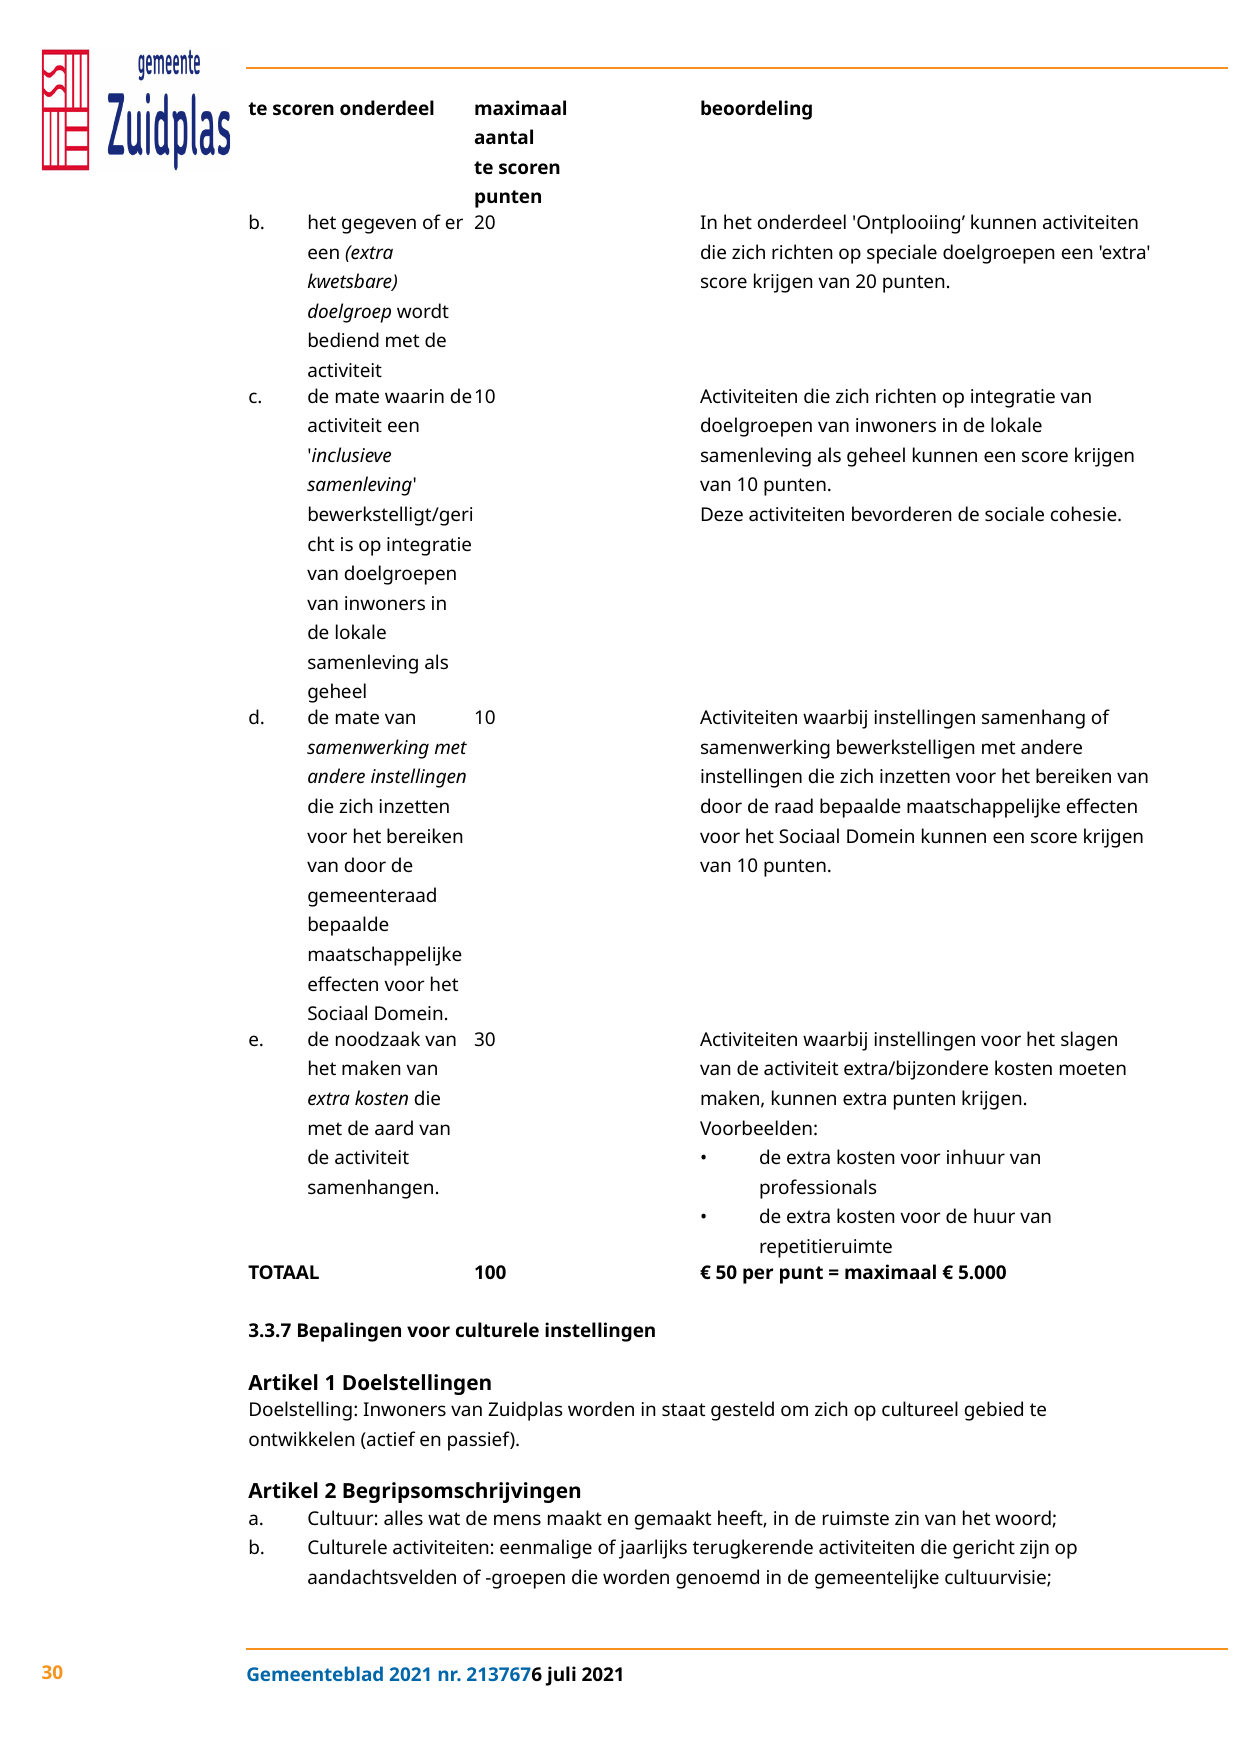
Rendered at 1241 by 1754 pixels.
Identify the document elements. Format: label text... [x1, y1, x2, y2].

table_header maximaal aantal te scoren punten [474, 95, 700, 209]
table_cell 100 [474, 1259, 700, 1284]
list Cultuur: alles wat de mens maakt en gemaakt heeft, in de ruimste zin van het woord; [248, 1505, 1152, 1530]
table_cell Activiteiten die zich richten op integratie van doelgroepen van inwoners in de lokale samenleving als geheel kunnen een score krijgen van 10 punten. Deze activiteiten bevorderen de sociale cohesie. [700, 383, 1152, 704]
text Doelstelling: Inwoners van Zuidplas worden in staat gesteld om zich op cultureel gebied te ontwikkelen (actief en passief). [248, 1396, 1152, 1452]
table_header beoordeling [700, 95, 1152, 209]
text Artikel 1 Doelstellingen [248, 1368, 1152, 1396]
table_cell € 50 per punt = maximaal € 5.000 [700, 1259, 1152, 1284]
text 3.3.7 Bepalingen voor culturele instellingen [248, 1317, 1152, 1343]
table_cell Activiteiten waarbij instellingen samenhang of samenwerking bewerkstelligen met andere instellingen die zich inzetten voor het bereiken van door de raad bepaalde maatschappelijke effecten voor het Sociaal Domein kunnen een score krijgen van 10 punten. [700, 705, 1152, 1026]
table_cell de mate van samenwerking met andere instellingen die zich inzetten voor het bereiken van door de gemeenteraad bepaalde maatschappelijke effecten voor het Sociaal Domein. [248, 705, 474, 1026]
table_cell de mate waarin de activiteit een 'inclusieve samenleving' bewerkstelligt/gericht is op integratie van doelgroepen van inwoners in de lokale samenleving als geheel [248, 383, 474, 704]
table_cell de noodzaak van het maken van extra kosten die met de aard van de activiteit samenhangen. [248, 1026, 474, 1259]
table_cell 20 [474, 209, 700, 383]
table_cell 10 [474, 705, 700, 1026]
table_cell 10 [474, 383, 700, 704]
table_cell Activiteiten waarbij instellingen voor het slagen van de activiteit extra/bijzondere kosten moeten maken, kunnen extra punten krijgen. Voorbeelden: de extra kosten voor inhuur van professionals de extra kosten voor de huur van repetitieruimte [700, 1026, 1152, 1259]
picture [41, 47, 231, 172]
text Artikel 2 Begripsomschrijvingen [248, 1476, 1152, 1505]
table_cell 30 [474, 1026, 700, 1259]
table_cell In het onderdeel 'Ontplooiing’ kunnen activiteiten die zich richten op speciale doelgroepen een 'extra' score krijgen van 20 punten. [700, 209, 1152, 383]
table_header te scoren onderdeel [248, 95, 474, 209]
table_cell TOTAAL [248, 1259, 474, 1284]
list Culturele activiteiten: eenmalige of jaarlijks terugkerende activiteiten die gericht zijn op aandachtsvelden of -groepen die worden genoemd in de gemeentelijke cultuurvisie; [248, 1534, 1152, 1589]
table_cell het gegeven of er een (extra kwetsbare) doelgroep wordt bediend met de activiteit [248, 209, 474, 383]
